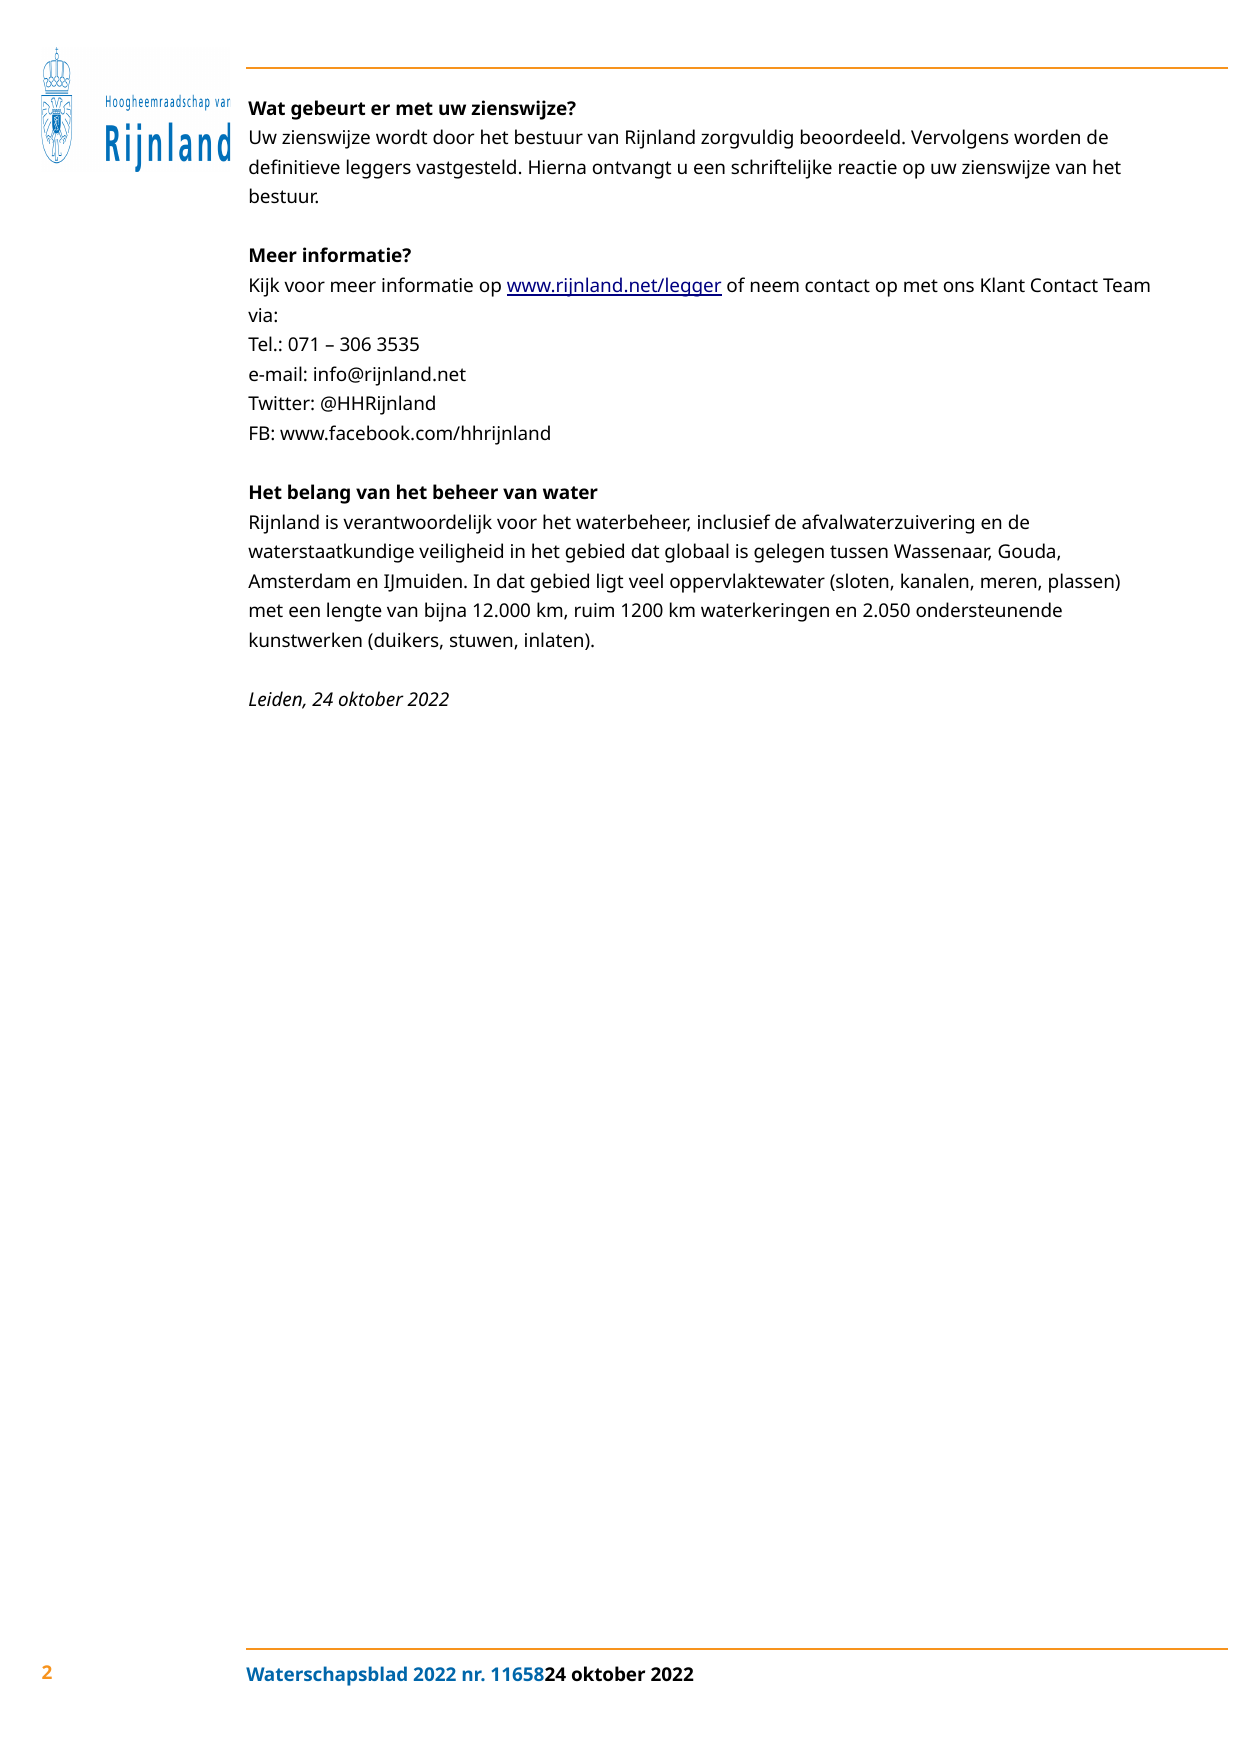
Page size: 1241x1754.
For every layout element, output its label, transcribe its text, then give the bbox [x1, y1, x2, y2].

text Meer informatie? [248, 243, 1152, 268]
text Wat gebeurt er met uw zienswijze? [248, 95, 1152, 121]
text Het belang van het beheer van water [248, 479, 1152, 505]
picture [41, 47, 231, 172]
text Tel.: 071 – 306 3535 [248, 331, 1152, 357]
text Rijnland is verantwoordelijk voor het waterbeheer, inclusief de afvalwaterzuivering en de waterstaatkundige veiligheid in het gebied dat globaal is gelegen tussen Wassenaar, Gouda, Amsterdam en IJmuiden. In dat gebied ligt veel oppervlaktewater (sloten, kanalen, meren, plassen) met een lengte van bijna 12.000 km, ruim 1200 km waterkeringen en 2.050 ondersteunende kunstwerken (duikers, stuwen, inlaten). [248, 509, 1152, 653]
text Leiden, 24 oktober 2022 [248, 686, 1152, 712]
text Twitter: @HHRijnland [248, 391, 1152, 416]
text e-mail: info@rijnland.net [248, 361, 1152, 387]
text Uw zienswijze wordt door het bestuur van Rijnland zorgvuldig beoordeeld. Vervolgens worden de definitieve leggers vastgesteld. Hierna ontvangt u een schriftelijke reactie op uw zienswijze van het bestuur. [248, 124, 1152, 209]
text Kijk voor meer informatie op www.rijnland.net/legger of neem contact op met ons Klant Contact Team via: [248, 272, 1152, 328]
text FB: www.facebook.com/hhrijnland [248, 420, 1152, 446]
